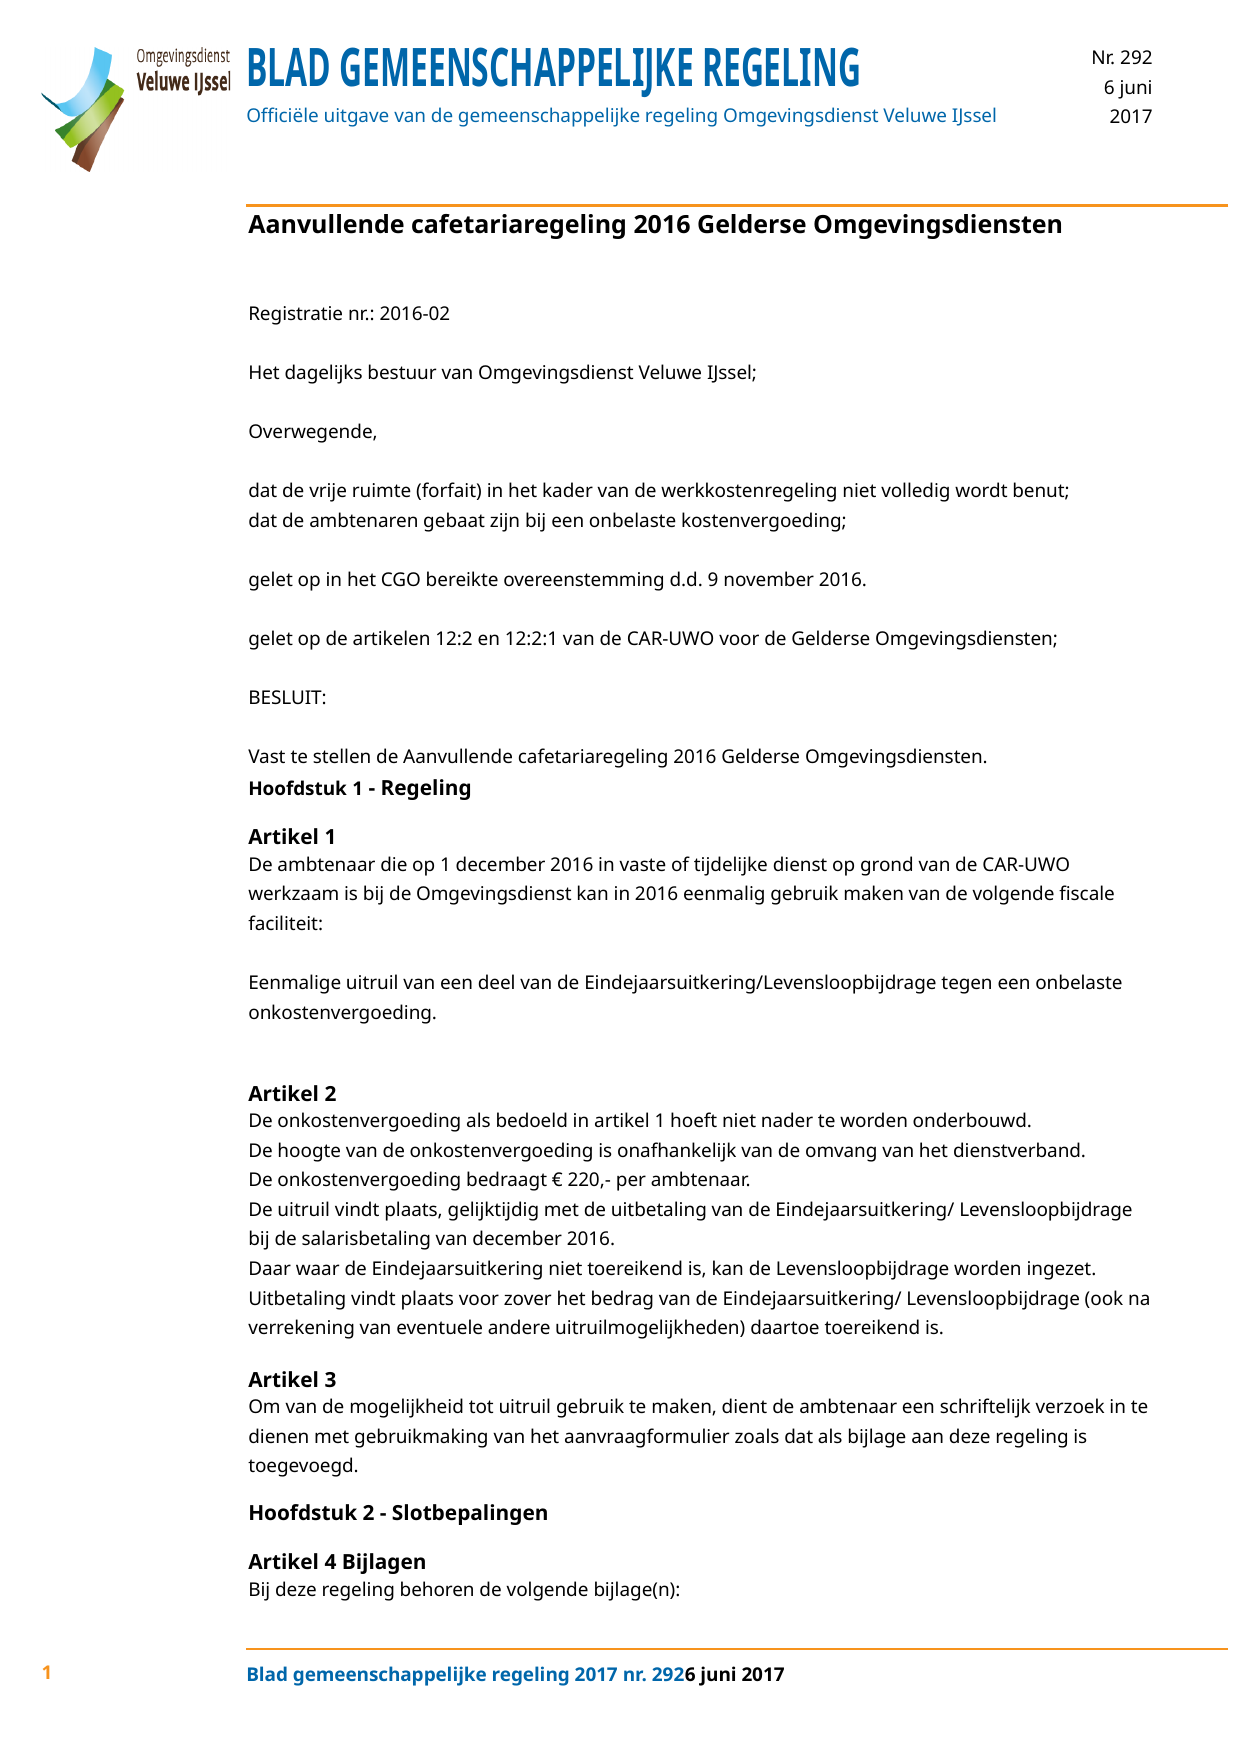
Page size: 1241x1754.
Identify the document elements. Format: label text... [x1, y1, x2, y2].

text dat de ambtenaren gebaat zijn bij een onbelaste kostenvergoeding; [248, 507, 1152, 533]
text gelet op in het CGO bereikte overeenstemming d.d. 9 november 2016. [248, 566, 1152, 592]
text Artikel 3 [248, 1365, 1152, 1393]
text De hoogte van de onkostenvergoeding is onafhankelijk van de omvang van het dienstverband. [248, 1137, 1152, 1163]
text Artikel 4 Bijlagen [248, 1547, 1152, 1576]
text Aanvullende cafetariaregeling 2016 Gelderse Omgevingsdiensten [248, 207, 1152, 241]
text Bij deze regeling behoren de volgende bijlage(n): [248, 1576, 1152, 1601]
text Hoofdstuk 1 - Regeling [248, 773, 1152, 802]
text Uitbetaling vindt plaats voor zover het bedrag van de Eindejaarsuitkering/ Levensloopbijdrage (ook na verrekening van eventuele andere uitruilmogelijkheden) daartoe toereikend is. [248, 1285, 1152, 1340]
text Hoofdstuk 2 - Slotbepalingen [248, 1498, 1152, 1526]
text Registratie nr.: 2016-02 [248, 300, 1152, 326]
text Artikel 2 [248, 1079, 1152, 1107]
text Artikel 1 [248, 822, 1152, 851]
text Overwegende, [248, 418, 1152, 444]
picture [41, 47, 231, 172]
text Vast te stellen de Aanvullende cafetariaregeling 2016 Gelderse Omgevingsdiensten. [248, 744, 1152, 769]
text De onkostenvergoeding bedraagt € 220,- per ambtenaar. [248, 1166, 1152, 1192]
text Eenmalige uitruil van een deel van de Eindejaarsuitkering/Levensloopbijdrage tegen een onbelaste onkostenvergoeding. [248, 969, 1152, 1024]
text Het dagelijks bestuur van Omgevingsdienst Veluwe IJssel; [248, 359, 1152, 385]
text De ambtenaar die op 1 december 2016 in vaste of tijdelijke dienst op grond van de CAR-UWO werkzaam is bij de Omgevingsdienst kan in 2016 eenmalig gebruik maken van de volgende fiscale faciliteit: [248, 851, 1152, 936]
text BESLUIT: [248, 684, 1152, 710]
text Daar waar de Eindejaarsuitkering niet toereikend is, kan de Levensloopbijdrage worden ingezet. [248, 1255, 1152, 1281]
text dat de vrije ruimte (forfait) in het kader van de werkkostenregeling niet volledig wordt benut; [248, 477, 1152, 503]
text De uitruil vindt plaats, gelijktijdig met de uitbetaling van de Eindejaarsuitkering/ Levensloopbijdrage bij de salarisbetaling van december 2016. [248, 1196, 1152, 1251]
text De onkostenvergoeding als bedoeld in artikel 1 hoeft niet nader te worden onderbouwd. [248, 1107, 1152, 1133]
text gelet op de artikelen 12:2 en 12:2:1 van de CAR-UWO voor de Gelderse Omgevingsdiensten; [248, 625, 1152, 651]
text Om van de mogelijkheid tot uitruil gebruik te maken, dient de ambtenaar een schriftelijk verzoek in te dienen met gebruikmaking van het aanvraagformulier zoals dat als bijlage aan deze regeling is toegevoegd. [248, 1393, 1152, 1478]
